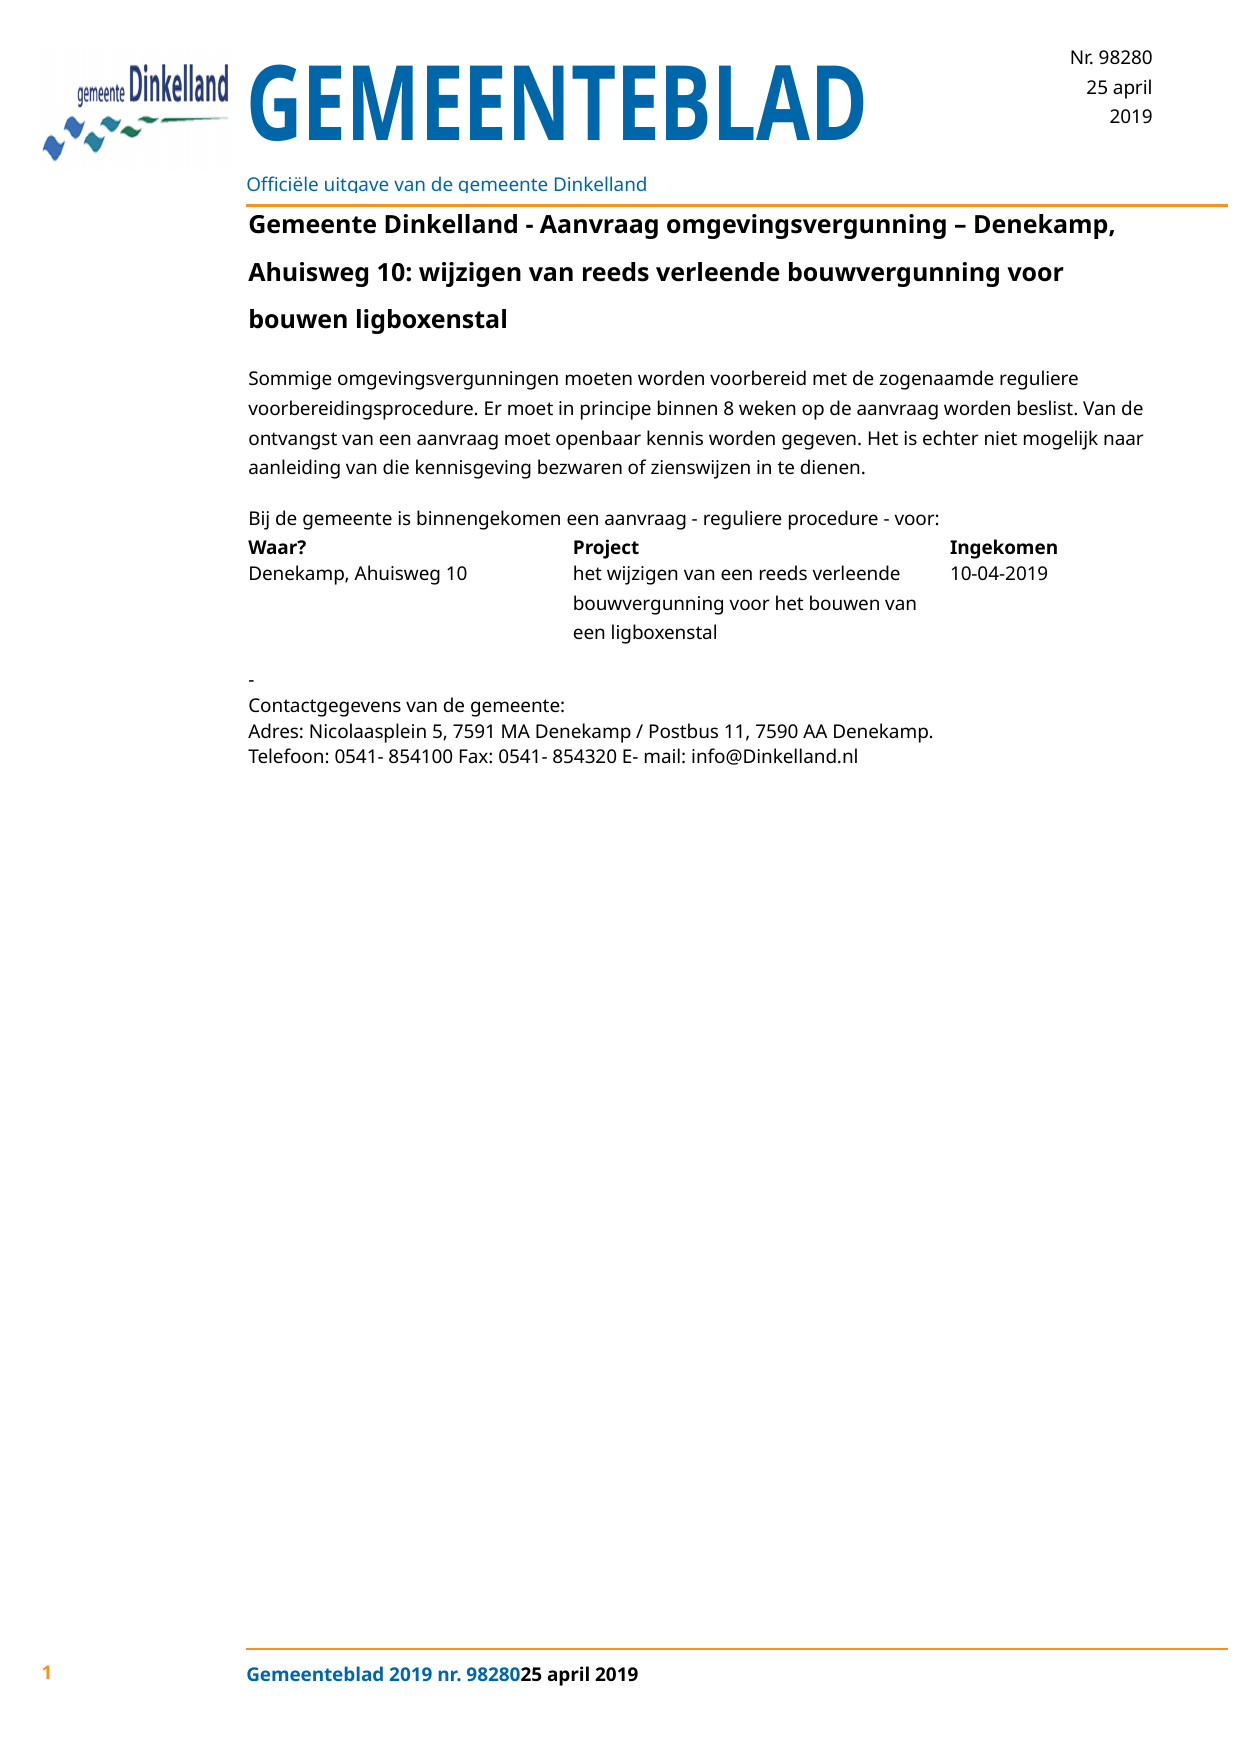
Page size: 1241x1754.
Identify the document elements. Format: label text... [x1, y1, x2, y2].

text - [248, 666, 1152, 692]
table_cell het wijzigen van een reeds verleende bouwvergunning voor het bouwen van een ligboxenstal [573, 560, 950, 645]
picture [41, 47, 231, 172]
text Adres: Nicolaasplein 5, 7591 MA Denekamp / Postbus 11, 7590 AA Denekamp. [248, 718, 1152, 744]
text Gemeente Dinkelland - Aanvraag omgevingsvergunning – Denekamp, Ahuisweg 10: wijzigen van reeds verleende bouwvergunning voor bouwen ligboxenstal [248, 207, 1152, 336]
table_header Waar? [248, 534, 573, 560]
text Bij de gemeente is binnengekomen een aanvraag - reguliere procedure - voor: [248, 505, 1152, 530]
table_header Project [573, 534, 950, 560]
text Contactgegevens van de gemeente: [248, 692, 1152, 718]
table_cell Denekamp, Ahuisweg 10 [248, 560, 573, 645]
table_header Ingekomen [950, 534, 1152, 560]
text Telefoon: 0541- 854100 Fax: 0541- 854320 E- mail: info@Dinkelland.nl [248, 744, 1152, 769]
text Sommige omgevingsvergunningen moeten worden voorbereid met de zogenaamde reguliere voorbereidingsprocedure. Er moet in principe binnen 8 weken op de aanvraag worden beslist. Van de ontvangst van een aanvraag moet openbaar kennis worden gegeven. Het is echter niet mogelijk naar aanleiding van die kennisgeving bezwaren of zienswijzen in te dienen. [248, 366, 1152, 480]
table_cell 10-04-2019 [950, 560, 1152, 645]
